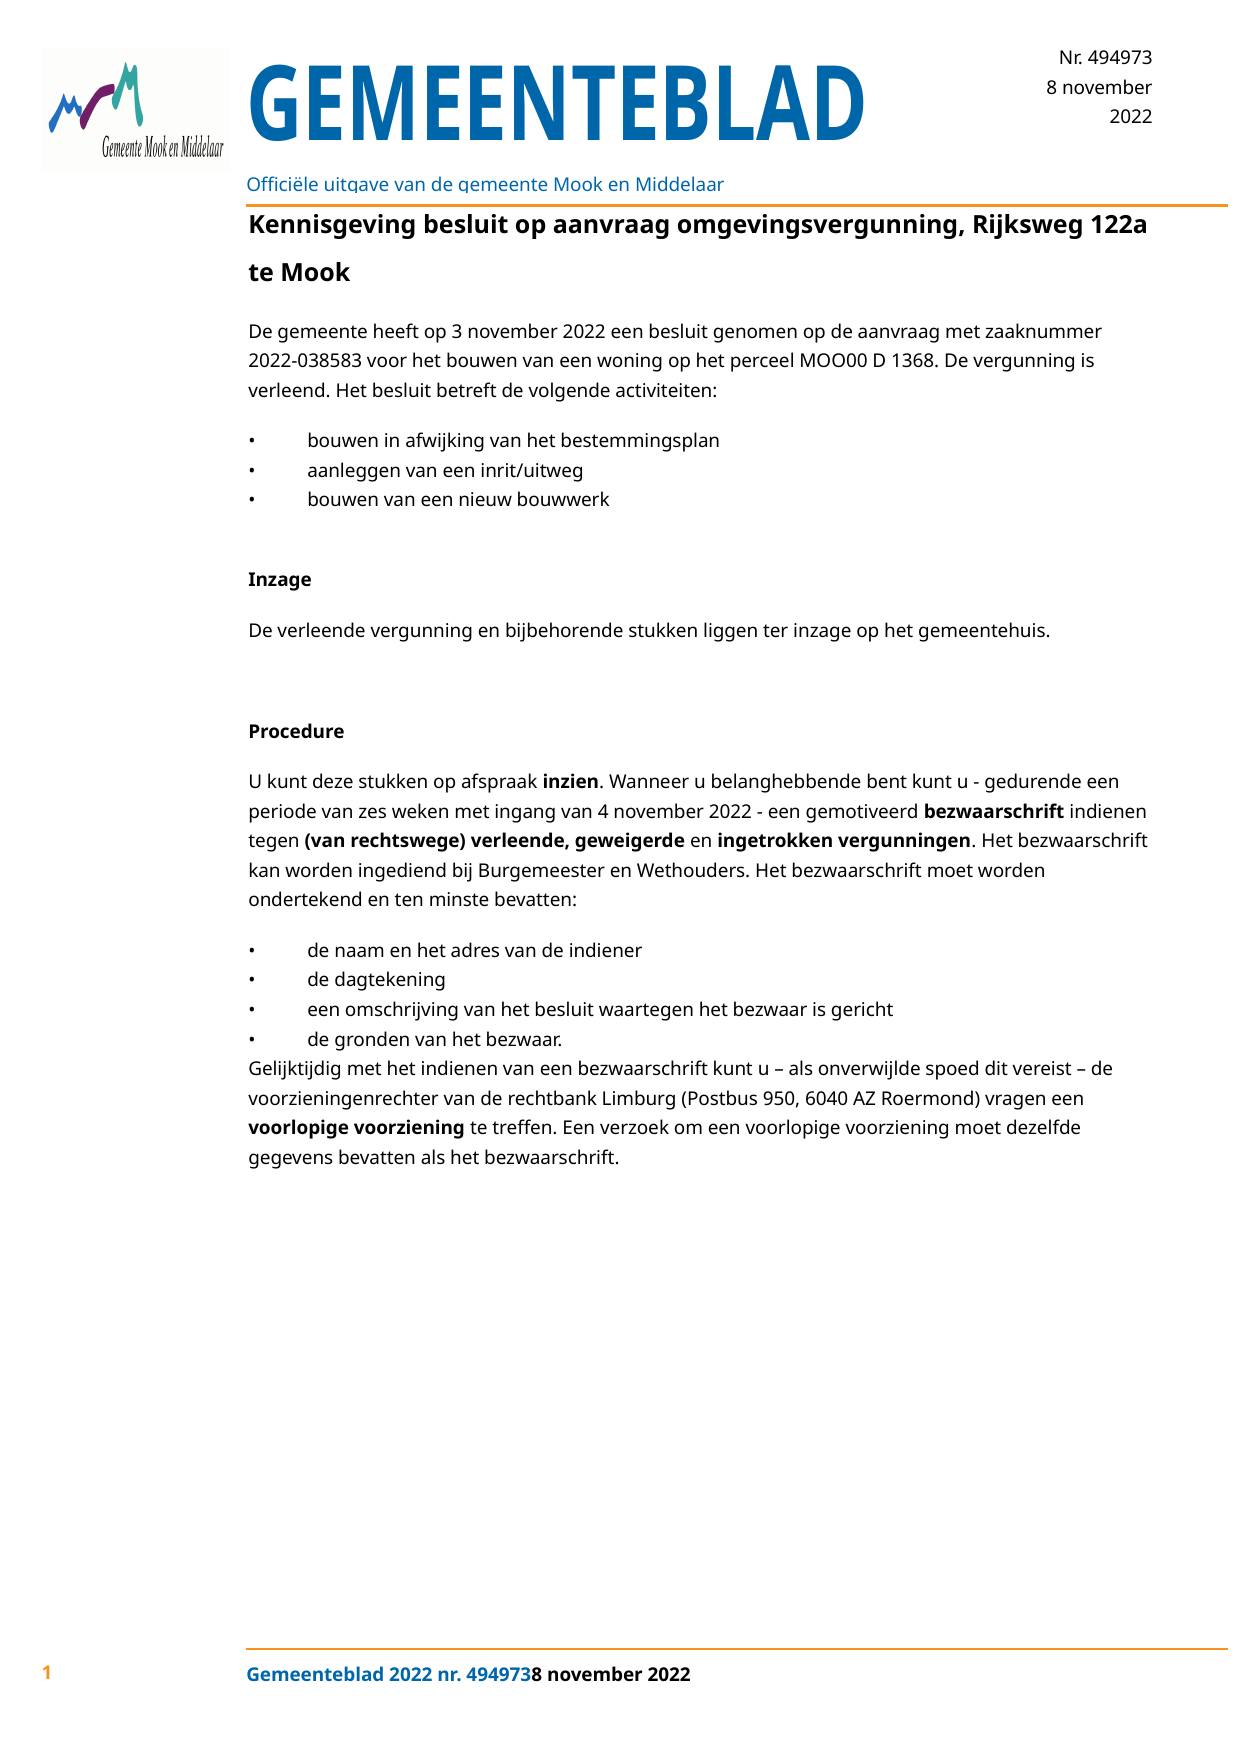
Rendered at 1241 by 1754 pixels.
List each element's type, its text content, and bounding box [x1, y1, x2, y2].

text Procedure [248, 718, 1152, 744]
list bouwen van een nieuw bouwwerk [248, 487, 1152, 512]
text De verleende vergunning en bijbehorende stukken liggen ter inzage op het gemeentehuis. [248, 617, 1152, 643]
text De gemeente heeft op 3 november 2022 een besluit genomen op de aanvraag met zaaknummer 2022-038583 voor het bouwen van een woning op het perceel MOO00 D 1368. De vergunning is verleend. Het besluit betreft de volgende activiteiten: [248, 318, 1152, 403]
text Inzage [248, 567, 1152, 592]
list de naam en het adres van de indiener [248, 937, 1152, 963]
list bouwen in afwijking van het bestemmingsplan [248, 427, 1152, 453]
text Gelijktijdig met het indienen van een bezwaarschrift kunt u – als onverwijlde spoed dit vereist – de voorzieningenrechter van de rechtbank Limburg (Postbus 950, 6040 AZ Roermond) vragen een voorlopige voorziening te treffen. Een verzoek om een voorlopige voorziening moet dezelfde gegevens bevatten als het bezwaarschrift. [248, 1055, 1152, 1170]
text U kunt deze stukken op afspraak inzien. Wanneer u belanghebbende bent kunt u - gedurende een periode van zes weken met ingang van 4 november 2022 - een gemotiveerd bezwaarschrift indienen tegen (van rechtswege) verleende, geweigerde en ingetrokken vergunningen. Het bezwaarschrift kan worden ingediend bij Burgemeester en Wethouders. Het bezwaarschrift moet worden ondertekend en ten minste bevatten: [248, 768, 1152, 912]
text Kennisgeving besluit op aanvraag omgevingsvergunning, Rijksweg 122a te Mook [248, 207, 1152, 288]
picture [41, 47, 231, 172]
list aanleggen van een inrit/uitweg [248, 457, 1152, 483]
list de gronden van het bezwaar. [248, 1026, 1152, 1052]
list een omschrijving van het besluit waartegen het bezwaar is gericht [248, 996, 1152, 1022]
list de dagtekening [248, 967, 1152, 992]
